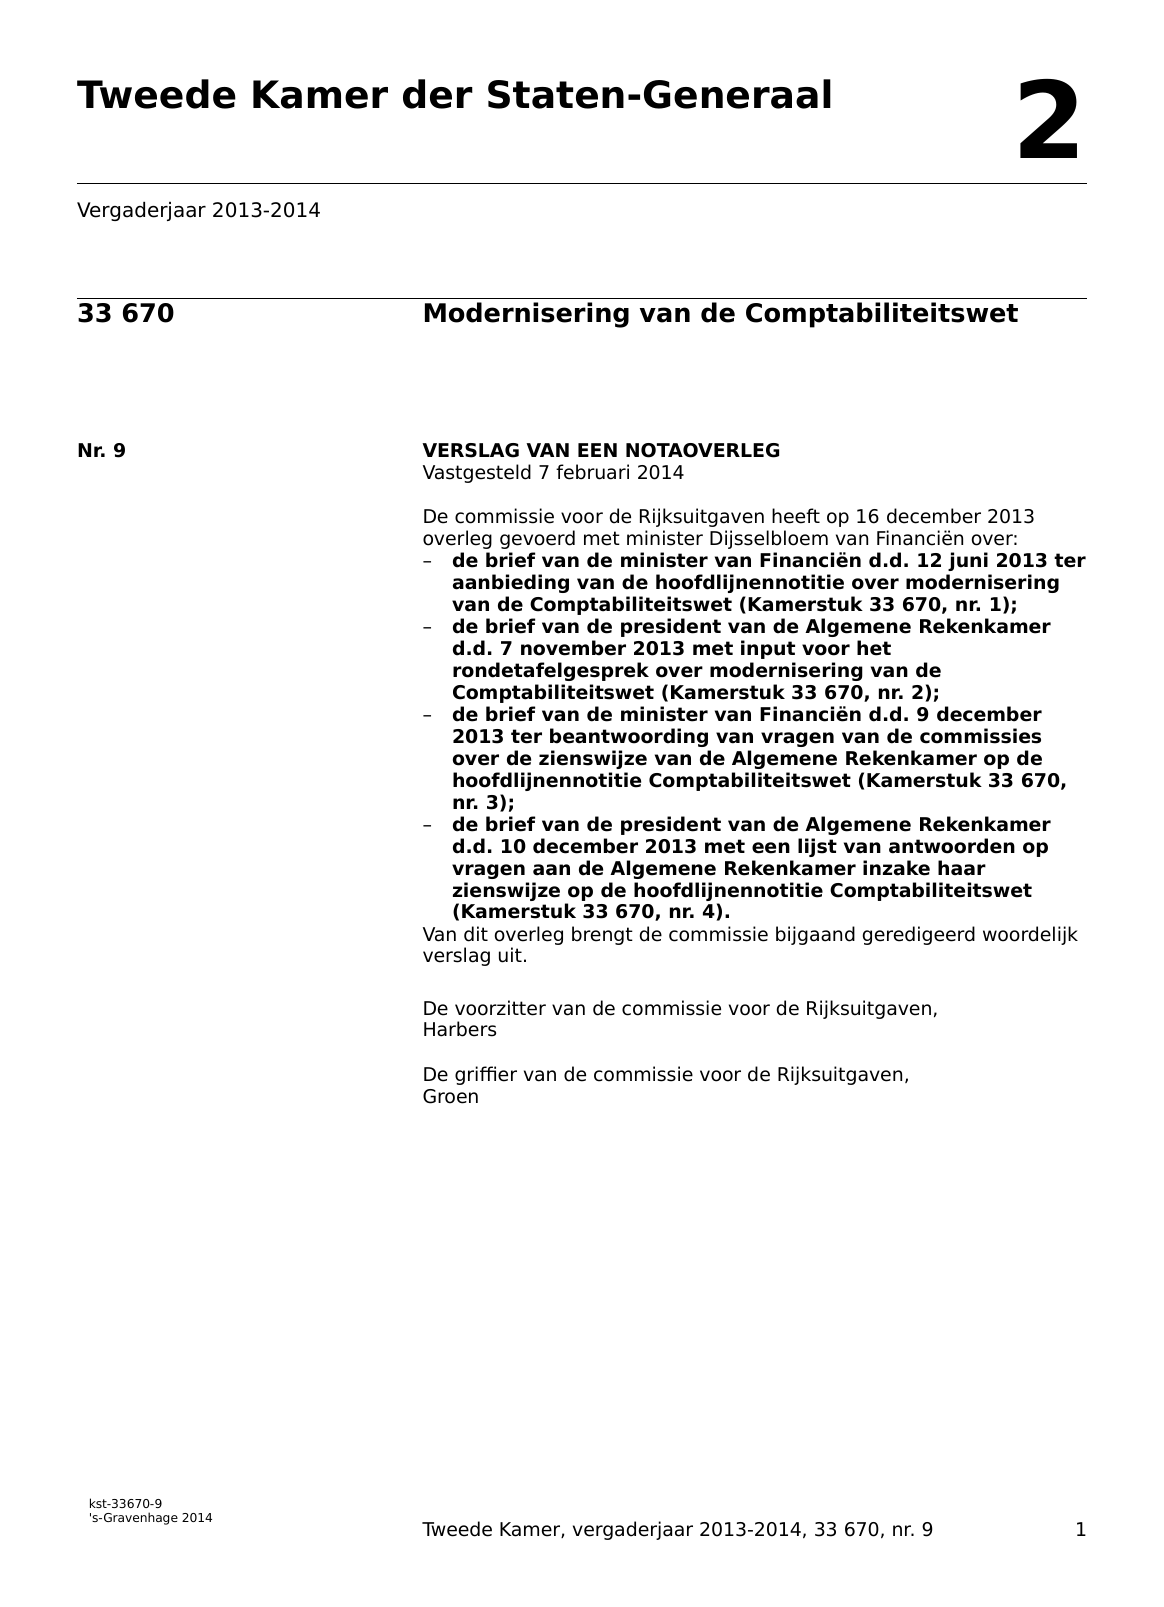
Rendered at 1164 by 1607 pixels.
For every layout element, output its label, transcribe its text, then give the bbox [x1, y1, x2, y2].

text De voorzitter van de commissie voor de Rijksuitgaven, Harbers [422, 997, 1087, 1041]
text Van dit overleg brengt de commissie bijgaand geredigeerd woordelijk verslag uit. [422, 923, 1087, 967]
table_cell Vergaderjaar 2013-2014 [77, 184, 1087, 298]
text – de brief van de minister van Financiën d.d. 12 juni 2013 ter aanbieding van de hoofdlijnennotitie over modernisering van de Comptabiliteitswet (Kamerstuk 33 670, nr. 1); [422, 550, 1087, 616]
text – de brief van de president van de Algemene Rekenkamer d.d. 10 december 2013 met een lijst van antwoorden op vragen aan de Algemene Rekenkamer inzake haar zienswijze op de hoofdlijnennotitie Comptabiliteitswet (Kamerstuk 33 670, nr. 4). [422, 813, 1087, 923]
table_header 2 [886, 59, 1087, 183]
text kst-33670-9 [88, 1497, 323, 1511]
text 's-Gravenhage 2014 [88, 1511, 323, 1525]
text – de brief van de president van de Algemene Rekenkamer d.d. 7 november 2013 met input voor het rondetafelgesprek over modernisering van de Comptabiliteitswet (Kamerstuk 33 670, nr. 2); [422, 616, 1087, 704]
text Vastgesteld 7 februari 2014 [422, 462, 1087, 484]
text De commissie voor de Rijksuitgaven heeft op 16 december 2013 overleg gevoerd met minister Dijsselbloem van Financiën over: [422, 506, 1087, 550]
subtitle Nr. 9 VERSLAG VAN EEN NOTAOVERLEG [77, 440, 1087, 462]
text De griffier van de commissie voor de Rijksuitgaven, Groen [422, 1063, 1087, 1107]
subtitle 33 670 Modernisering van de Comptabiliteitswet [77, 299, 1087, 329]
text – de brief van de minister van Financiën d.d. 9 december 2013 ter beantwoording van vragen van de commissies over de zienswijze van de Algemene Rekenkamer op de hoofdlijnennotitie Comptabiliteitswet (Kamerstuk 33 670, nr. 3); [422, 704, 1087, 813]
table_header Tweede Kamer der Staten-Generaal [77, 59, 886, 183]
